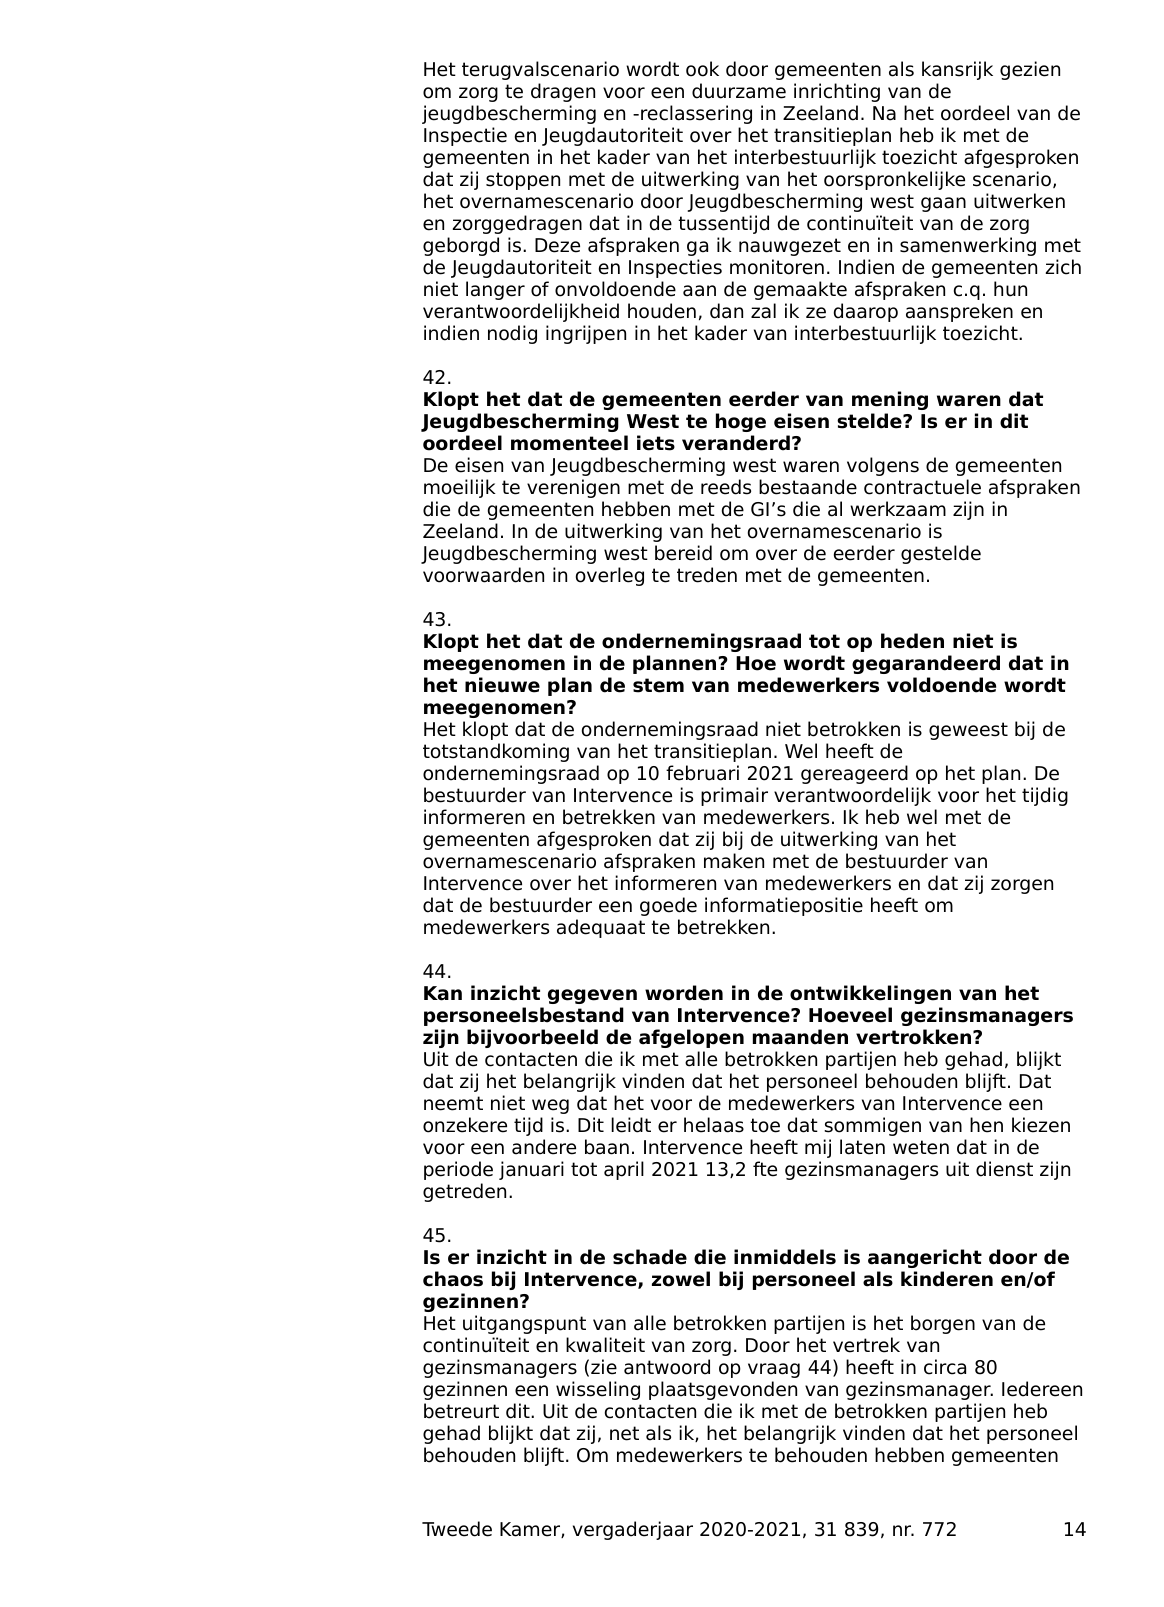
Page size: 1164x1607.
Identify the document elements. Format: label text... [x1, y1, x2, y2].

text Het terugvalscenario wordt ook door gemeenten als kansrijk gezien om zorg te dragen voor een duurzame inrichting van de jeugdbescherming en -reclassering in Zeeland. Na het oordeel van de Inspectie en Jeugdautoriteit over het transitieplan heb ik met de gemeenten in het kader van het interbestuurlijk toezicht afgesproken dat zij stoppen met de uitwerking van het oorspronkelijke scenario, het overnamescenario door Jeugdbescherming west gaan uitwerken en zorggedragen dat in de tussentijd de continuïteit van de zorg geborgd is. Deze afspraken ga ik nauwgezet en in samenwerking met de Jeugdautoriteit en Inspecties monitoren. Indien de gemeenten zich niet langer of onvoldoende aan de gemaakte afspraken c.q. hun verantwoordelijkheid houden, dan zal ik ze daarop aanspreken en indien nodig ingrijpen in het kader van interbestuurlijk toezicht. [422, 59, 1087, 345]
text Kan inzicht gegeven worden in de ontwikkelingen van het personeelsbestand van Intervence? Hoeveel gezinsmanagers zijn bijvoorbeeld de afgelopen maanden vertrokken? [422, 983, 1087, 1049]
text Klopt het dat de ondernemingsraad tot op heden niet is meegenomen in de plannen? Hoe wordt gegarandeerd dat in het nieuwe plan de stem van medewerkers voldoende wordt meegenomen? [422, 631, 1087, 719]
text 44. [422, 961, 1087, 983]
text 42. [422, 367, 1087, 389]
text Uit de contacten die ik met alle betrokken partijen heb gehad, blijkt dat zij het belangrijk vinden dat het personeel behouden blijft. Dat neemt niet weg dat het voor de medewerkers van Intervence een onzekere tijd is. Dit leidt er helaas toe dat sommigen van hen kiezen voor een andere baan. Intervence heeft mij laten weten dat in de periode januari tot april 2021 13,2 fte gezinsmanagers uit dienst zijn getreden. [422, 1049, 1087, 1203]
text Klopt het dat de gemeenten eerder van mening waren dat Jeugdbescherming West te hoge eisen stelde? Is er in dit oordeel momenteel iets veranderd? [422, 389, 1087, 455]
text De eisen van Jeugdbescherming west waren volgens de gemeenten moeilijk te verenigen met de reeds bestaande contractuele afspraken die de gemeenten hebben met de GI’s die al werkzaam zijn in Zeeland. In de uitwerking van het overnamescenario is Jeugdbescherming west bereid om over de eerder gestelde voorwaarden in overleg te treden met de gemeenten. [422, 455, 1087, 587]
text 43. [422, 609, 1087, 631]
text Het uitgangspunt van alle betrokken partijen is het borgen van de continuïteit en kwaliteit van zorg. Door het vertrek van gezinsmanagers (zie antwoord op vraag 44) heeft in circa 80 gezinnen een wisseling plaatsgevonden van gezinsmanager. Iedereen betreurt dit. Uit de contacten die ik met de betrokken partijen heb gehad blijkt dat zij, net als ik, het belangrijk vinden dat het personeel behouden blijft. Om medewerkers te behouden hebben gemeenten [422, 1313, 1087, 1467]
text Is er inzicht in de schade die inmiddels is aangericht door de chaos bij Intervence, zowel bij personeel als kinderen en/of gezinnen? [422, 1247, 1087, 1313]
text Het klopt dat de ondernemingsraad niet betrokken is geweest bij de totstandkoming van het transitieplan. Wel heeft de ondernemingsraad op 10 februari 2021 gereageerd op het plan. De bestuurder van Intervence is primair verantwoordelijk voor het tijdig informeren en betrekken van medewerkers. Ik heb wel met de gemeenten afgesproken dat zij bij de uitwerking van het overnamescenario afspraken maken met de bestuurder van Intervence over het informeren van medewerkers en dat zij zorgen dat de bestuurder een goede informatiepositie heeft om medewerkers adequaat te betrekken. [422, 719, 1087, 939]
text 45. [422, 1225, 1087, 1247]
